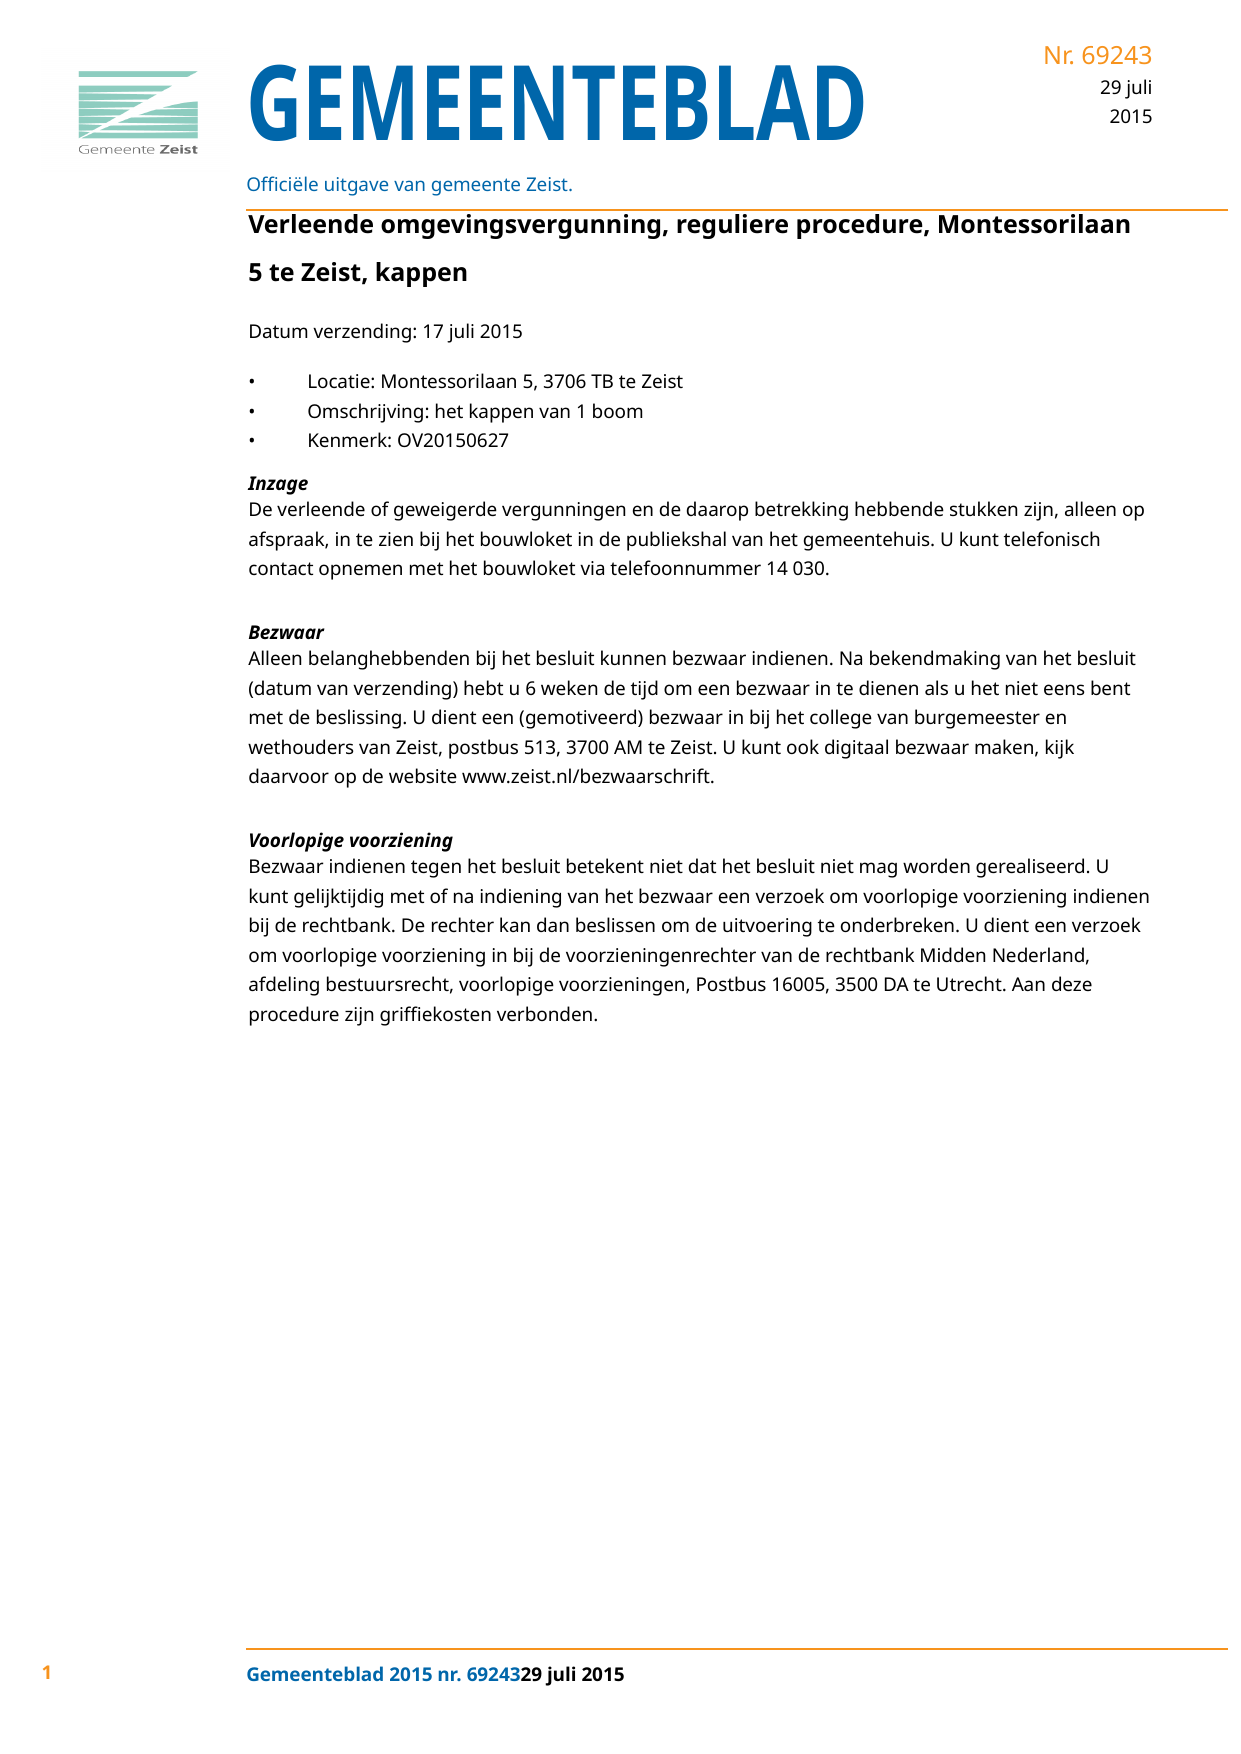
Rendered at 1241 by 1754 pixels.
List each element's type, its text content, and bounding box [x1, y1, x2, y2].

text Voorlopige voorziening [248, 827, 1152, 853]
text Alleen belanghebbenden bij het besluit kunnen bezwaar indienen. Na bekendmaking van het besluit (datum van verzending) hebt u 6 weken de tijd om een bezwaar in te dienen als u het niet eens bent met de beslissing. U dient een (gemotiveerd) bezwaar in bij het college van burgemeester en wethouders van Zeist, postbus 513, 3700 AM te Zeist. U kunt ook digitaal bezwaar maken, kijk daarvoor op de website www.zeist.nl/bezwaarschrift. [248, 645, 1152, 789]
list Kenmerk: OV20150627 [248, 427, 1152, 453]
text Bezwaar indienen tegen het besluit betekent niet dat het besluit niet mag worden gerealiseerd. U kunt gelijktijdig met of na indiening van het bezwaar een verzoek om voorlopige voorziening indienen bij de rechtbank. De rechter kan dan beslissen om de uitvoering te onderbreken. U dient een verzoek om voorlopige voorziening in bij de voorzieningenrechter van de rechtbank Midden Nederland, afdeling bestuursrecht, voorlopige voorzieningen, Postbus 16005, 3500 DA te Utrecht. Aan deze procedure zijn griffiekosten verbonden. [248, 853, 1152, 1027]
list Omschrijving: het kappen van 1 boom [248, 398, 1152, 424]
text Inzage [248, 471, 1152, 496]
text Datum verzending: 17 juli 2015 [248, 318, 1152, 344]
text Bezwaar [248, 619, 1152, 645]
text De verleende of geweigerde vergunningen en de daarop betrekking hebbende stukken zijn, alleen op afspraak, in te zien bij het bouwloket in de publiekshal van het gemeentehuis. U kunt telefonisch contact opnemen met het bouwloket via telefoonnummer 14 030. [248, 496, 1152, 581]
list Locatie: Montessorilaan 5, 3706 TB te Zeist [248, 368, 1152, 394]
text Verleende omgevingsvergunning, reguliere procedure, Montessorilaan 5 te Zeist, kappen [248, 211, 1152, 288]
picture [41, 47, 231, 172]
